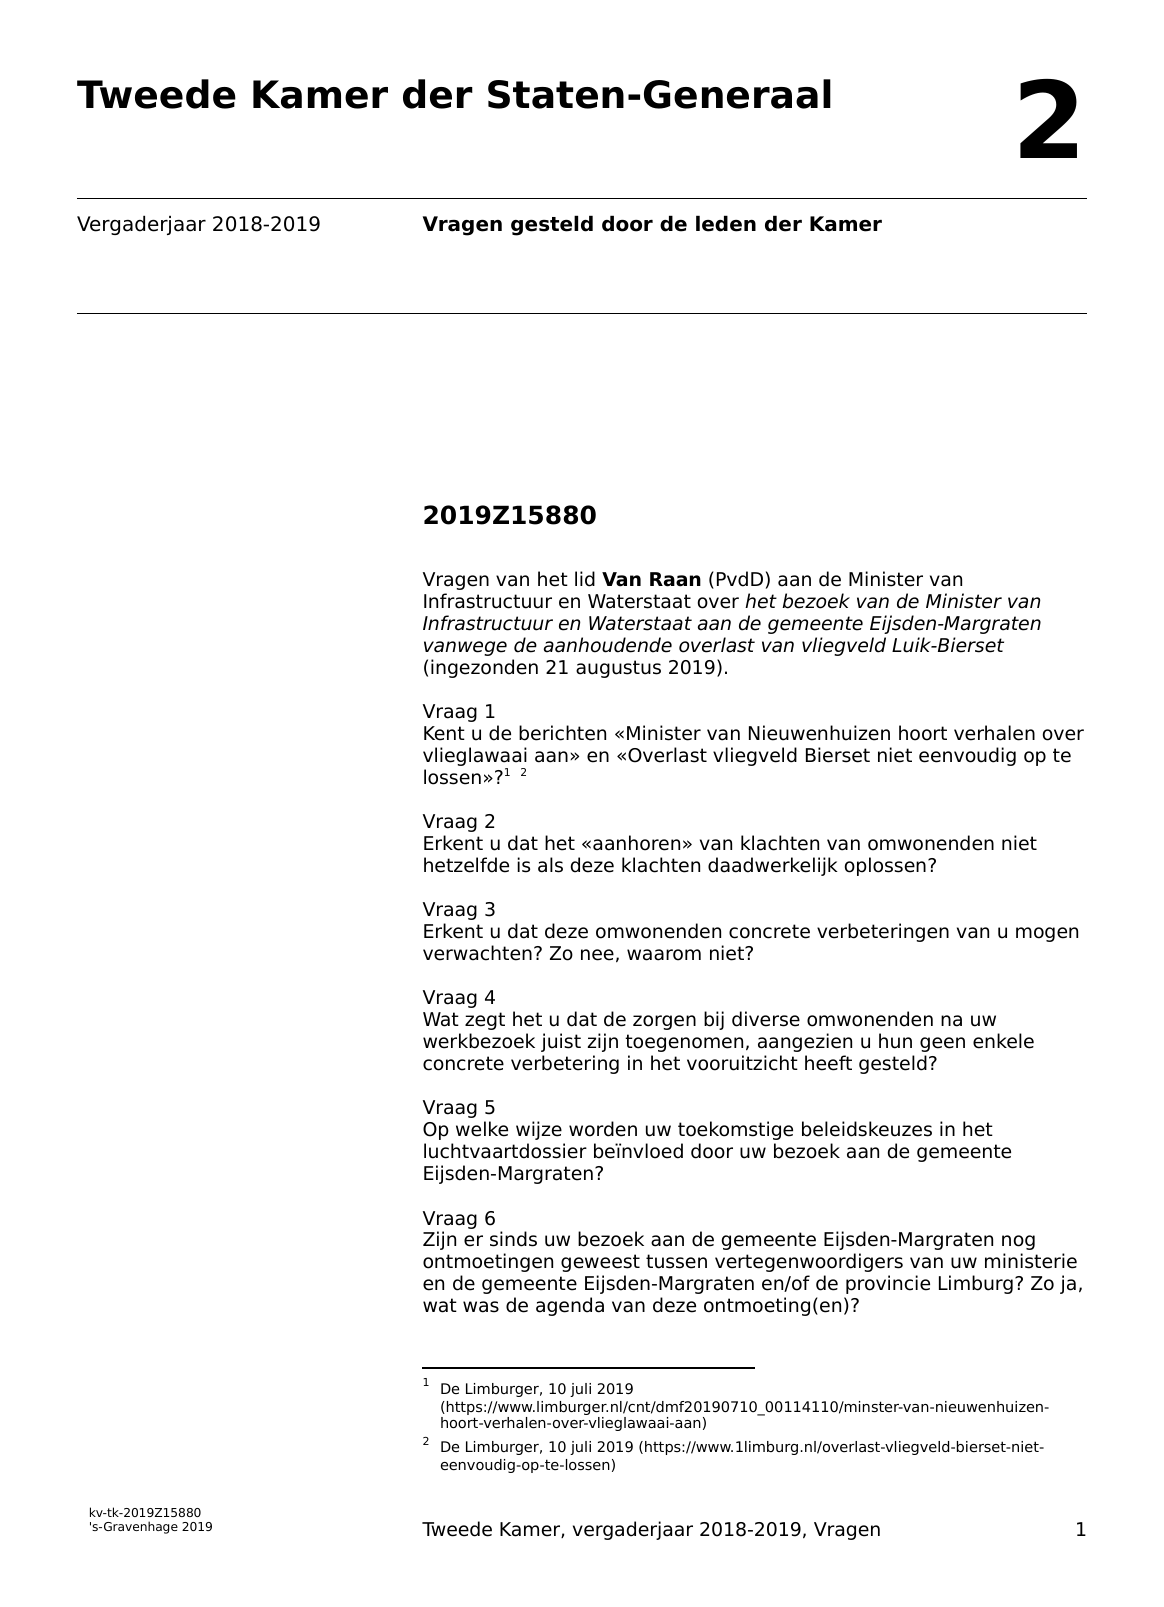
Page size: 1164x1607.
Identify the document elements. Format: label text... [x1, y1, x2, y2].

text Vraag 3 [422, 899, 1087, 921]
text Zijn er sinds uw bezoek aan de gemeente Eijsden-Margraten nog ontmoetingen geweest tussen vertegenwoordigers van uw ministerie en de gemeente Eijsden-Margraten en/of de provincie Limburg? Zo ja, wat was de agenda van deze ontmoeting(en)? [422, 1229, 1087, 1317]
text De Limburger, 10 juli 2019 (https://www.1limburg.nl/overlast-vliegveld-bierset-niet-eenvoudig-op-te-lossen) [422, 1435, 1087, 1474]
text Kent u de berichten «Minister van Nieuwenhuizen hoort verhalen over vlieglawaai aan» en «Overlast vliegveld Bierset niet eenvoudig op te lossen»? [422, 723, 1087, 789]
text 2019Z15880 [422, 501, 1087, 531]
text Vraag 4 [422, 987, 1087, 1009]
text Vraag 2 [422, 811, 1087, 833]
text Wat zegt het u dat de zorgen bij diverse omwonenden na uw werkbezoek juist zijn toegenomen, aangezien u hun geen enkele concrete verbetering in het vooruitzicht heeft gesteld? [422, 1009, 1087, 1075]
text Vraag 6 [422, 1207, 1087, 1229]
text Op welke wijze worden uw toekomstige beleidskeuzes in het luchtvaartdossier beïnvloed door uw bezoek aan de gemeente Eijsden-Margraten? [422, 1119, 1087, 1185]
table_header Tweede Kamer der Staten-Generaal [77, 59, 886, 198]
table_cell Vergaderjaar 2018-2019 [77, 199, 422, 313]
text De Limburger, 10 juli 2019 (https://www.limburger.nl/cnt/dmf20190710_00114110/minster-van-nieuwenhuizen-hoort-verhalen-over-vlieglawaai-aan) [422, 1377, 1087, 1432]
text kv-tk-2019Z15880 [88, 1506, 323, 1520]
text Erkent u dat deze omwonenden concrete verbeteringen van u mogen verwachten? Zo nee, waarom niet? [422, 921, 1087, 965]
text Vragen van het lid Van Raan (PvdD) aan de Minister van Infrastructuur en Waterstaat over het bezoek van de Minister van Infrastructuur en Waterstaat aan de gemeente Eijsden-Margraten vanwege de aanhoudende overlast van vliegveld Luik-Bierset (ingezonden 21 augustus 2019). [422, 569, 1087, 679]
text Vraag 1 [422, 701, 1087, 723]
table_header 2 [886, 59, 1087, 198]
text Vraag 5 [422, 1097, 1087, 1119]
text 's-Gravenhage 2019 [88, 1520, 323, 1534]
table_cell Vragen gesteld door de leden der Kamer [422, 199, 1087, 313]
text Erkent u dat het «aanhoren» van klachten van omwonenden niet hetzelfde is als deze klachten daadwerkelijk oplossen? [422, 833, 1087, 877]
